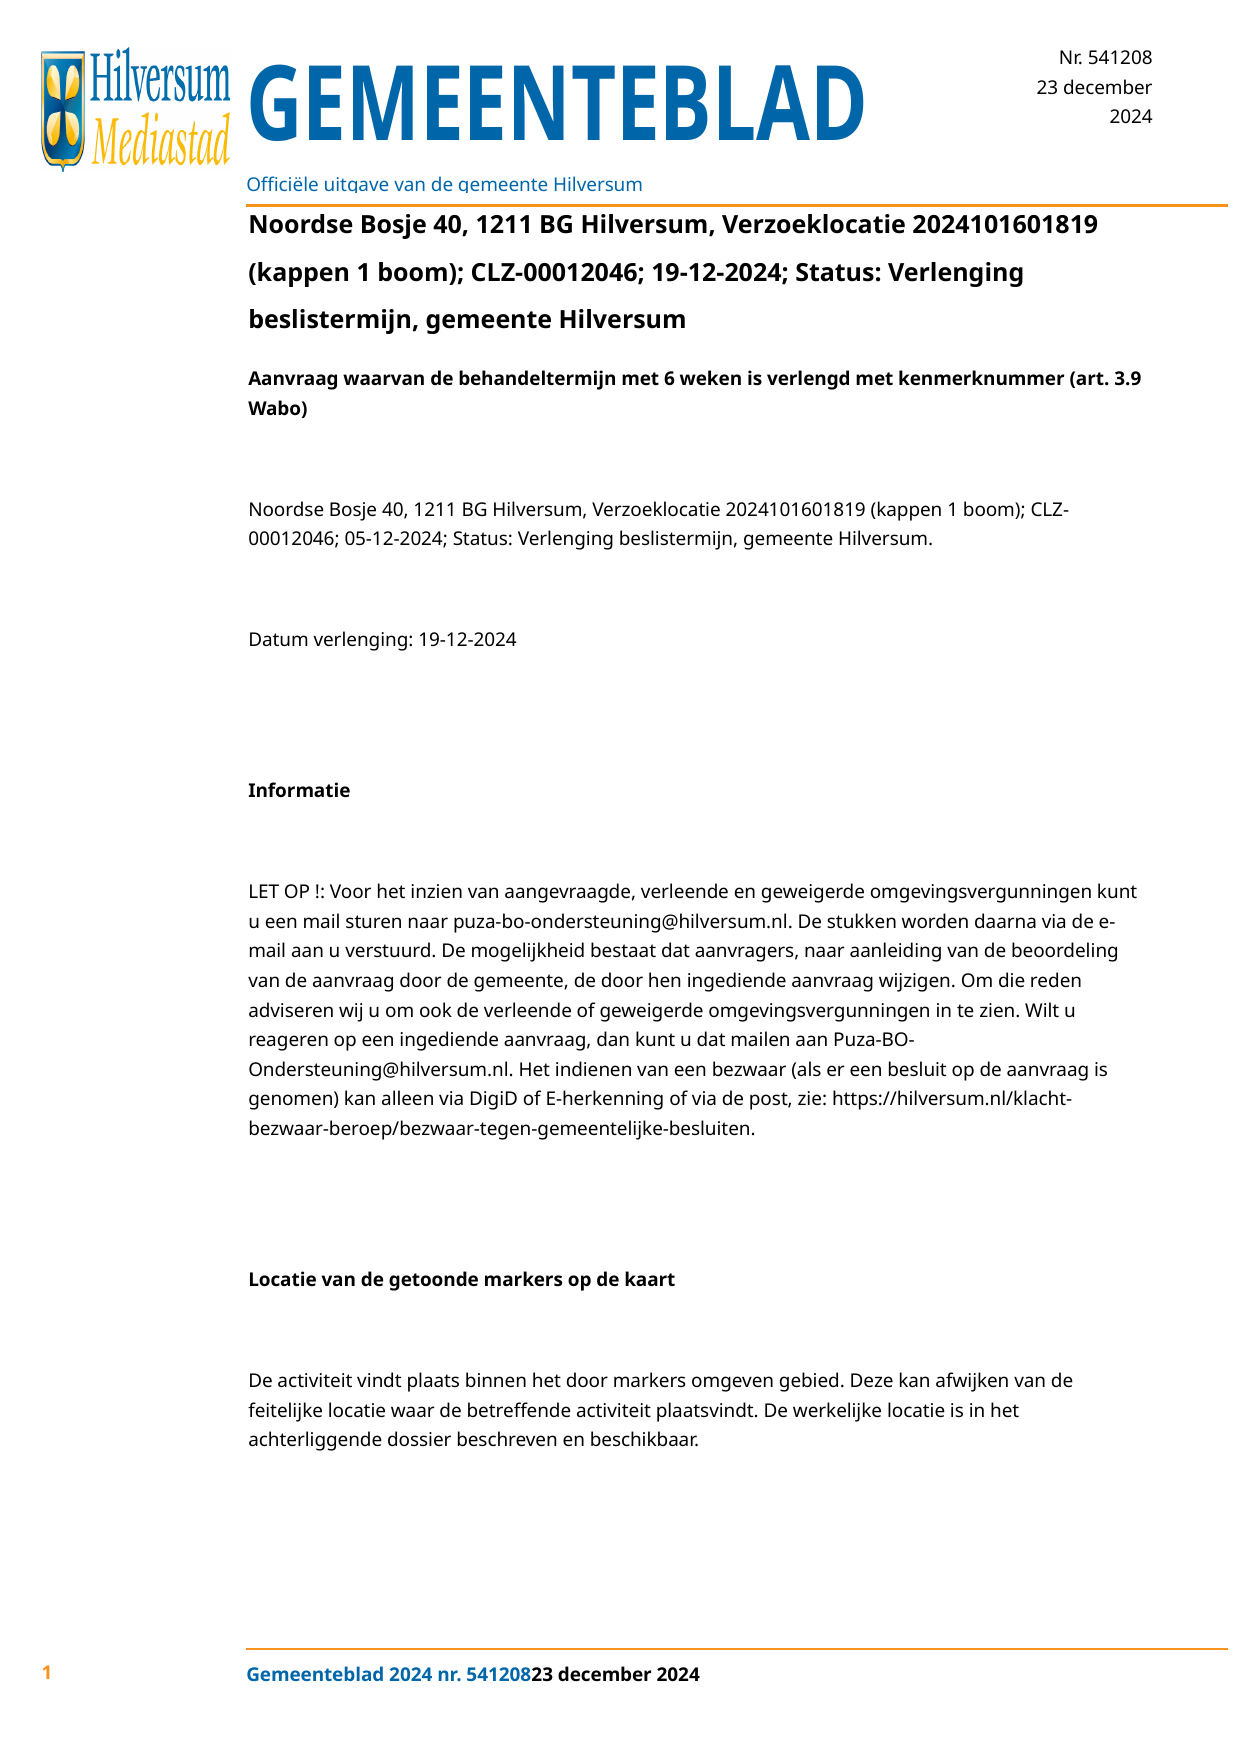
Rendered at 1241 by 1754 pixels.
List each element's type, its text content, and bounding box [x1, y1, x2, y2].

text Datum verlenging: 19-12-2024 [248, 626, 1152, 652]
text Noordse Bosje 40, 1211 BG Hilversum, Verzoeklocatie 2024101601819 (kappen 1 boom); CLZ-00012046; 05-12-2024; Status: Verlenging beslistermijn, gemeente Hilversum. [248, 496, 1152, 551]
text Informatie [248, 778, 1152, 803]
text Locatie van de getoonde markers op de kaart [248, 1266, 1152, 1292]
text De activiteit vindt plaats binnen het door markers omgeven gebied. Deze kan afwijken van de feitelijke locatie waar de betreffende activiteit plaatsvindt. De werkelijke locatie is in het achterliggende dossier beschreven en beschikbaar. [248, 1367, 1152, 1452]
text LET OP !: Voor het inzien van aangevraagde, verleende en geweigerde omgevingsvergunningen kunt u een mail sturen naar puza-bo-ondersteuning@hilversum.nl. De stukken worden daarna via de e-mail aan u verstuurd. De mogelijkheid bestaat dat aanvragers, naar aanleiding van de beoordeling van de aanvraag door de gemeente, de door hen ingediende aanvraag wijzigen. Om die reden adviseren wij u om ook de verleende of geweigerde omgevingsvergunningen in te zien. Wilt u reageren op een ingediende aanvraag, dan kunt u dat mailen aan Puza-BO-Ondersteuning@hilversum.nl. Het indienen van een bezwaar (als er een besluit op de aanvraag is genomen) kan alleen via DigiD of E-herkenning of via de post, zie: https://hilversum.nl/klacht-bezwaar-beroep/bezwaar-tegen-gemeentelijke-besluiten. [248, 878, 1152, 1141]
text Noordse Bosje 40, 1211 BG Hilversum, Verzoeklocatie 2024101601819 (kappen 1 boom); CLZ-00012046; 19-12-2024; Status: Verlenging beslistermijn, gemeente Hilversum [248, 207, 1152, 336]
text Aanvraag waarvan de behandeltermijn met 6 weken is verlengd met kenmerknummer (art. 3.9 Wabo) [248, 366, 1152, 421]
picture [41, 47, 231, 172]
